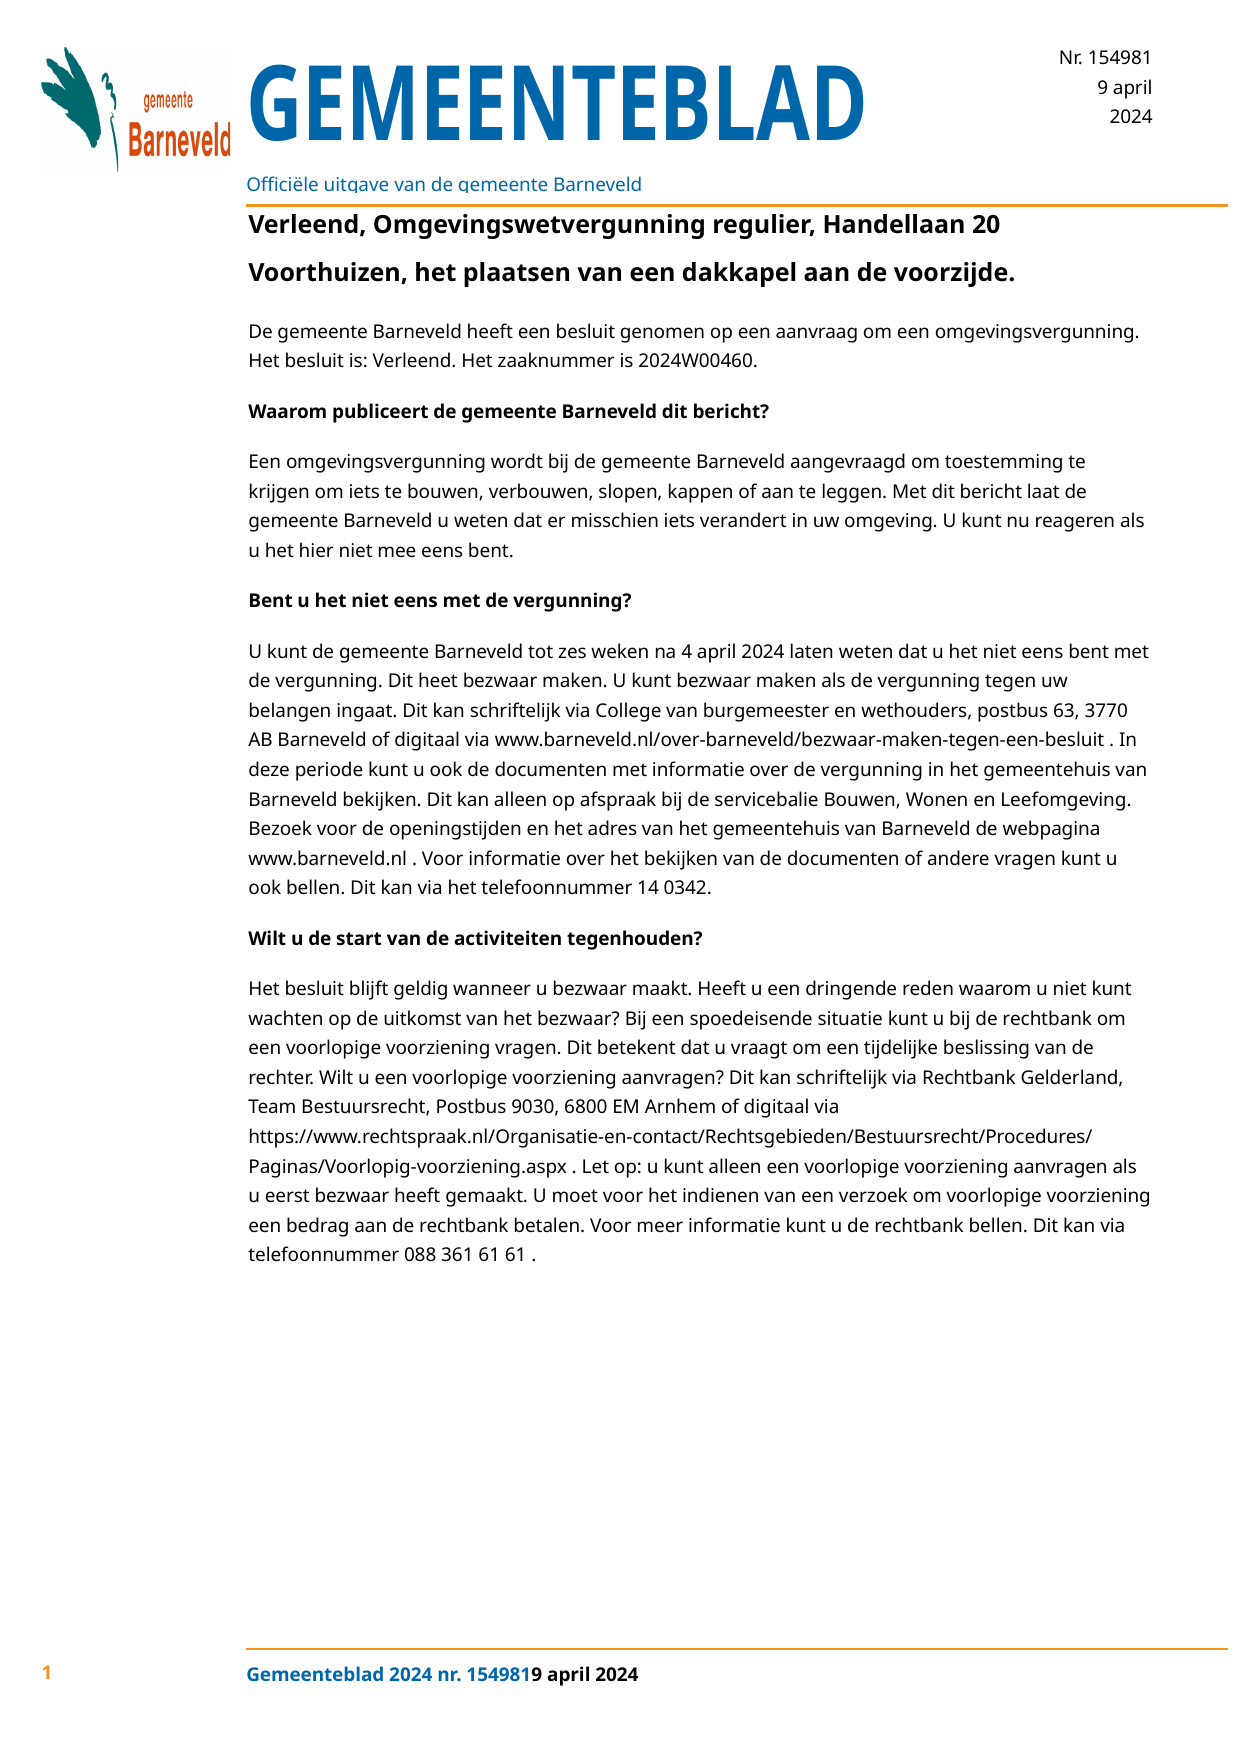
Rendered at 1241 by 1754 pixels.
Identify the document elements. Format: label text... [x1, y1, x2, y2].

text Wilt u de start van de activiteiten tegenhouden? [248, 925, 1152, 951]
text Bent u het niet eens met de vergunning? [248, 587, 1152, 613]
text U kunt de gemeente Barneveld tot zes weken na 4 april 2024 laten weten dat u het niet eens bent met de vergunning. Dit heet bezwaar maken. U kunt bezwaar maken als de vergunning tegen uw belangen ingaat. Dit kan schriftelijk via College van burgemeester en wethouders, postbus 63, 3770 AB Barneveld of digitaal via www.barneveld.nl/over-barneveld/bezwaar-maken-tegen-een-besluit . In deze periode kunt u ook de documenten met informatie over de vergunning in het gemeentehuis van Barneveld bekijken. Dit kan alleen op afspraak bij de servicebalie Bouwen, Wonen en Leefomgeving. Bezoek voor de openingstijden en het adres van het gemeentehuis van Barneveld de webpagina www.barneveld.nl . Voor informatie over het bekijken van de documenten of andere vragen kunt u ook bellen. Dit kan via het telefoonnummer 14 0342. [248, 638, 1152, 900]
text Een omgevingsvergunning wordt bij de gemeente Barneveld aangevraagd om toestemming te krijgen om iets te bouwen, verbouwen, slopen, kappen of aan te leggen. Met dit bericht laat de gemeente Barneveld u weten dat er misschien iets verandert in uw omgeving. U kunt nu reageren als u het hier niet mee eens bent. [248, 448, 1152, 563]
picture [41, 47, 231, 172]
text Waarom publiceert de gemeente Barneveld dit bericht? [248, 398, 1152, 424]
text Het besluit blijft geldig wanneer u bezwaar maakt. Heeft u een dringende reden waarom u niet kunt wachten op de uitkomst van het bezwaar? Bij een spoedeisende situatie kunt u bij de rechtbank om een voorlopige voorziening vragen. Dit betekent dat u vraagt om een tijdelijke beslissing van de rechter. Wilt u een voorlopige voorziening aanvragen? Dit kan schriftelijk via Rechtbank Gelderland, Team Bestuursrecht, Postbus 9030, 6800 EM Arnhem of digitaal via https://www.rechtspraak.nl/Organisatie-en-contact/Rechtsgebieden/Bestuursrecht/Procedures/Paginas/Voorlopig-voorziening.aspx . Let op: u kunt alleen een voorlopige voorziening aanvragen als u eerst bezwaar heeft gemaakt. U moet voor het indienen van een verzoek om voorlopige voorziening een bedrag aan de rechtbank betalen. Voor meer informatie kunt u de rechtbank bellen. Dit kan via telefoonnummer 088 361 61 61 . [248, 975, 1152, 1267]
text Verleend, Omgevingswetvergunning regulier, Handellaan 20 Voorthuizen, het plaatsen van een dakkapel aan de voorzijde. [248, 207, 1152, 288]
text De gemeente Barneveld heeft een besluit genomen op een aanvraag om een omgevingsvergunning. Het besluit is: Verleend. Het zaaknummer is 2024W00460. [248, 318, 1152, 373]
